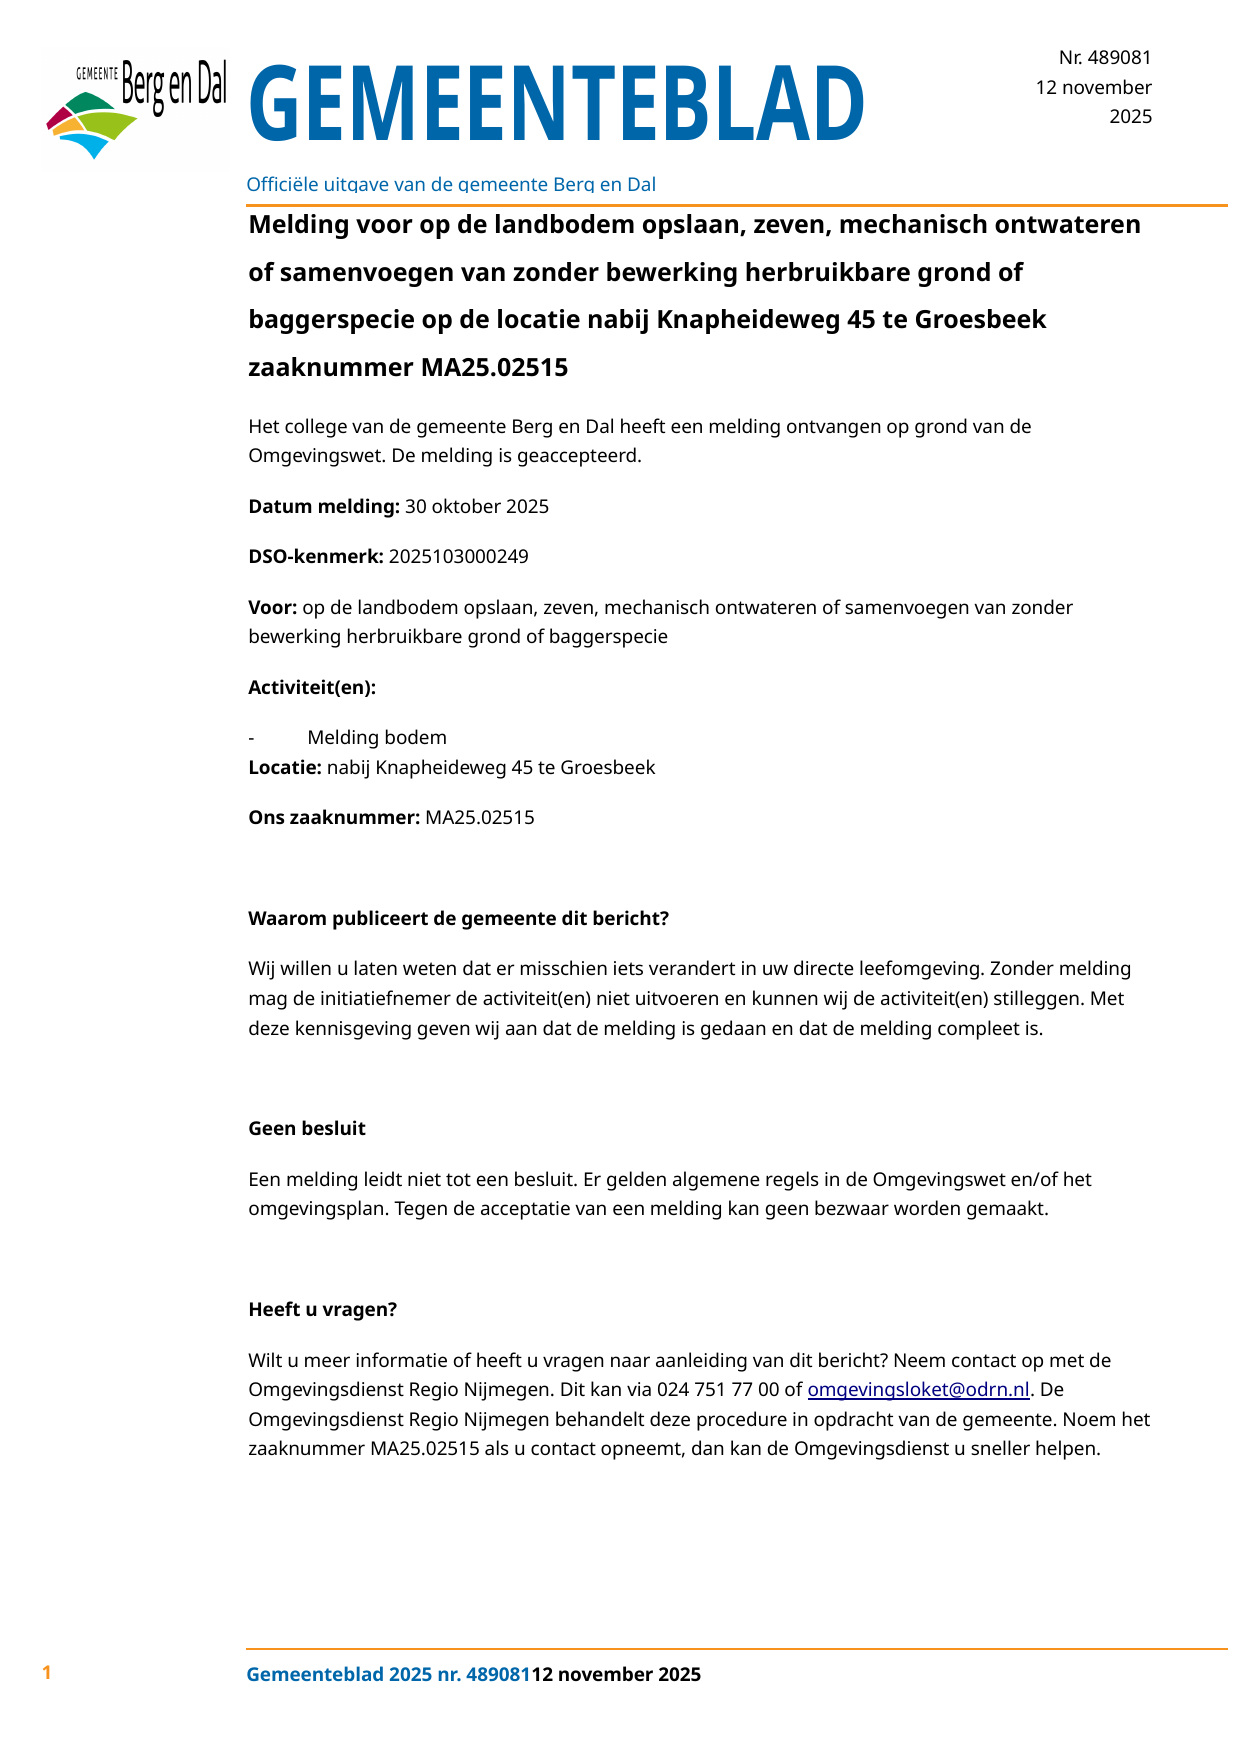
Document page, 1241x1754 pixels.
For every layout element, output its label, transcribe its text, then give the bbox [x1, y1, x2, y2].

text Waarom publiceert de gemeente dit bericht? [248, 905, 1152, 931]
text Wij willen u laten weten dat er misschien iets verandert in uw directe leefomgeving. Zonder melding mag de initiatiefnemer de activiteit(en) niet uitvoeren en kunnen wij de activiteit(en) stilleggen. Met deze kennisgeving geven wij aan dat de melding is gedaan en dat de melding compleet is. [248, 956, 1152, 1041]
text Datum melding: 30 oktober 2025 [248, 493, 1152, 519]
text Ons zaaknummer: MA25.02515 [248, 804, 1152, 830]
text Melding voor op de landbodem opslaan, zeven, mechanisch ontwateren of samenvoegen van zonder bewerking herbruikbare grond of baggerspecie op de locatie nabij Knapheideweg 45 te Groesbeek zaaknummer MA25.02515 [248, 207, 1152, 384]
text Heeft u vragen? [248, 1296, 1152, 1322]
text Activiteit(en): [248, 674, 1152, 700]
text Wilt u meer informatie of heeft u vragen naar aanleiding van dit bericht? Neem contact op met de Omgevingsdienst Regio Nijmegen. Dit kan via 024 751 77 00 of omgevingsloket@odrn.nl. De Omgevingsdienst Regio Nijmegen behandelt deze procedure in opdracht van de gemeente. Noem het zaaknummer MA25.02515 als u contact opneemt, dan kan de Omgevingsdienst u sneller helpen. [248, 1347, 1152, 1461]
text Locatie: nabij Knapheideweg 45 te Groesbeek [248, 754, 1152, 780]
text Het college van de gemeente Berg en Dal heeft een melding ontvangen op grond van de Omgevingswet. De melding is geaccepteerd. [248, 413, 1152, 468]
text Voor: op de landbodem opslaan, zeven, mechanisch ontwateren of samenvoegen van zonder bewerking herbruikbare grond of baggerspecie [248, 594, 1152, 649]
text DSO-kenmerk: 2025103000249 [248, 543, 1152, 569]
picture [41, 47, 231, 172]
list Melding bodem [248, 724, 1152, 750]
text Geen besluit [248, 1116, 1152, 1141]
text Een melding leidt niet tot een besluit. Er gelden algemene regels in de Omgevingswet en/of het omgevingsplan. Tegen de acceptatie van een melding kan geen bezwaar worden gemaakt. [248, 1166, 1152, 1221]
